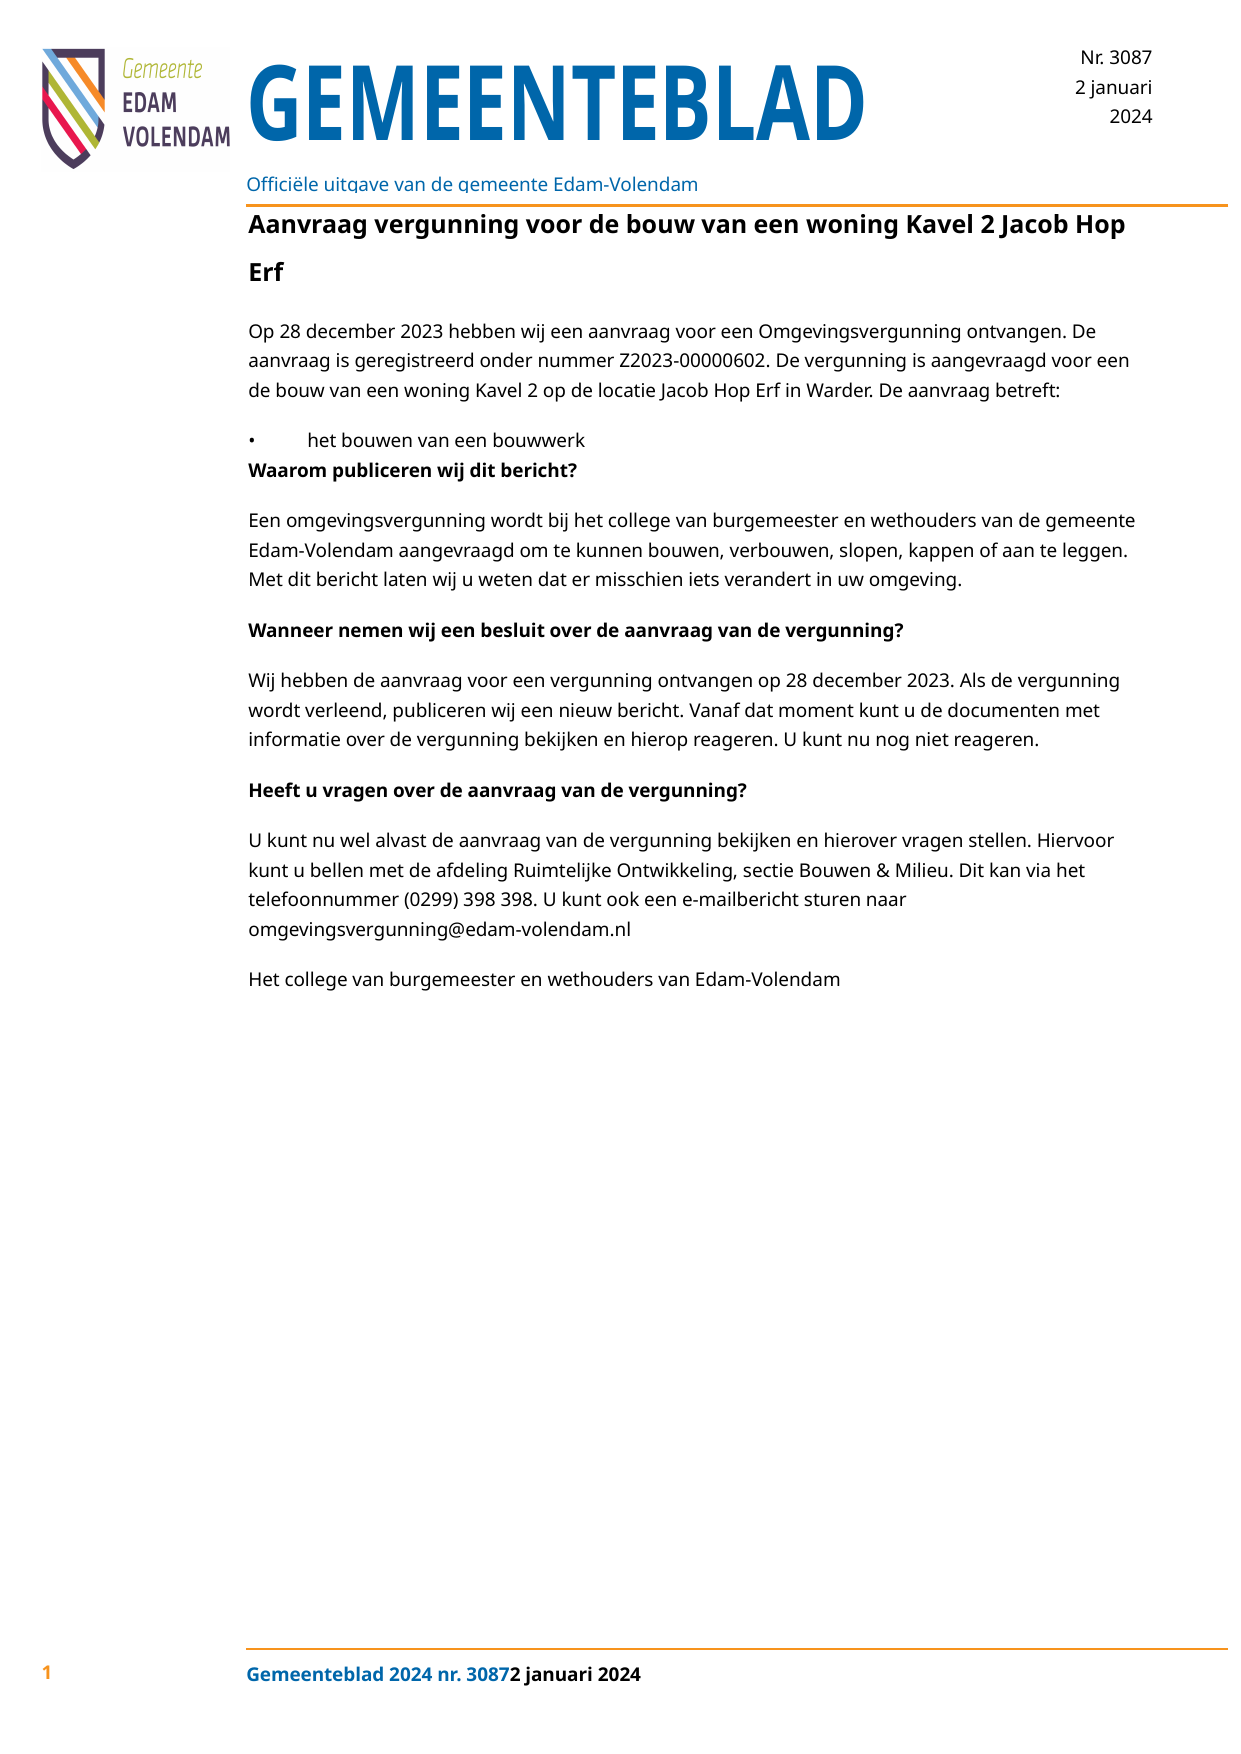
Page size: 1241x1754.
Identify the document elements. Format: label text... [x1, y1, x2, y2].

text U kunt nu wel alvast de aanvraag van de vergunning bekijken en hierover vragen stellen. Hiervoor kunt u bellen met de afdeling Ruimtelijke Ontwikkeling, sectie Bouwen & Milieu. Dit kan via het telefoonnummer (0299) 398 398. U kunt ook een e-mailbericht sturen naar omgevingsvergunning@edam-volendam.nl [248, 827, 1152, 942]
text Een omgevingsvergunning wordt bij het college van burgemeester en wethouders van de gemeente Edam-Volendam aangevraagd om te kunnen bouwen, verbouwen, slopen, kappen of aan te leggen. Met dit bericht laten wij u weten dat er misschien iets verandert in uw omgeving. [248, 507, 1152, 592]
text Wij hebben de aanvraag voor een vergunning ontvangen op 28 december 2023. Als de vergunning wordt verleend, publiceren wij een nieuw bericht. Vanaf dat moment kunt u de documenten met informatie over de vergunning bekijken en hierop reageren. U kunt nu nog niet reageren. [248, 667, 1152, 752]
text Op 28 december 2023 hebben wij een aanvraag voor een Omgevingsvergunning ontvangen. De aanvraag is geregistreerd onder nummer Z2023-00000602. De vergunning is aangevraagd voor een de bouw van een woning Kavel 2 op de locatie Jacob Hop Erf in Warder. De aanvraag betreft: [248, 318, 1152, 403]
list het bouwen van een bouwwerk [248, 427, 1152, 453]
text Heeft u vragen over de aanvraag van de vergunning? [248, 777, 1152, 803]
text Aanvraag vergunning voor de bouw van een woning Kavel 2 Jacob Hop Erf [248, 207, 1152, 288]
text Waarom publiceren wij dit bericht? [248, 457, 1152, 483]
text Wanneer nemen wij een besluit over de aanvraag van de vergunning? [248, 617, 1152, 643]
text Het college van burgemeester en wethouders van Edam-Volendam [248, 967, 1152, 992]
picture [41, 47, 231, 172]
